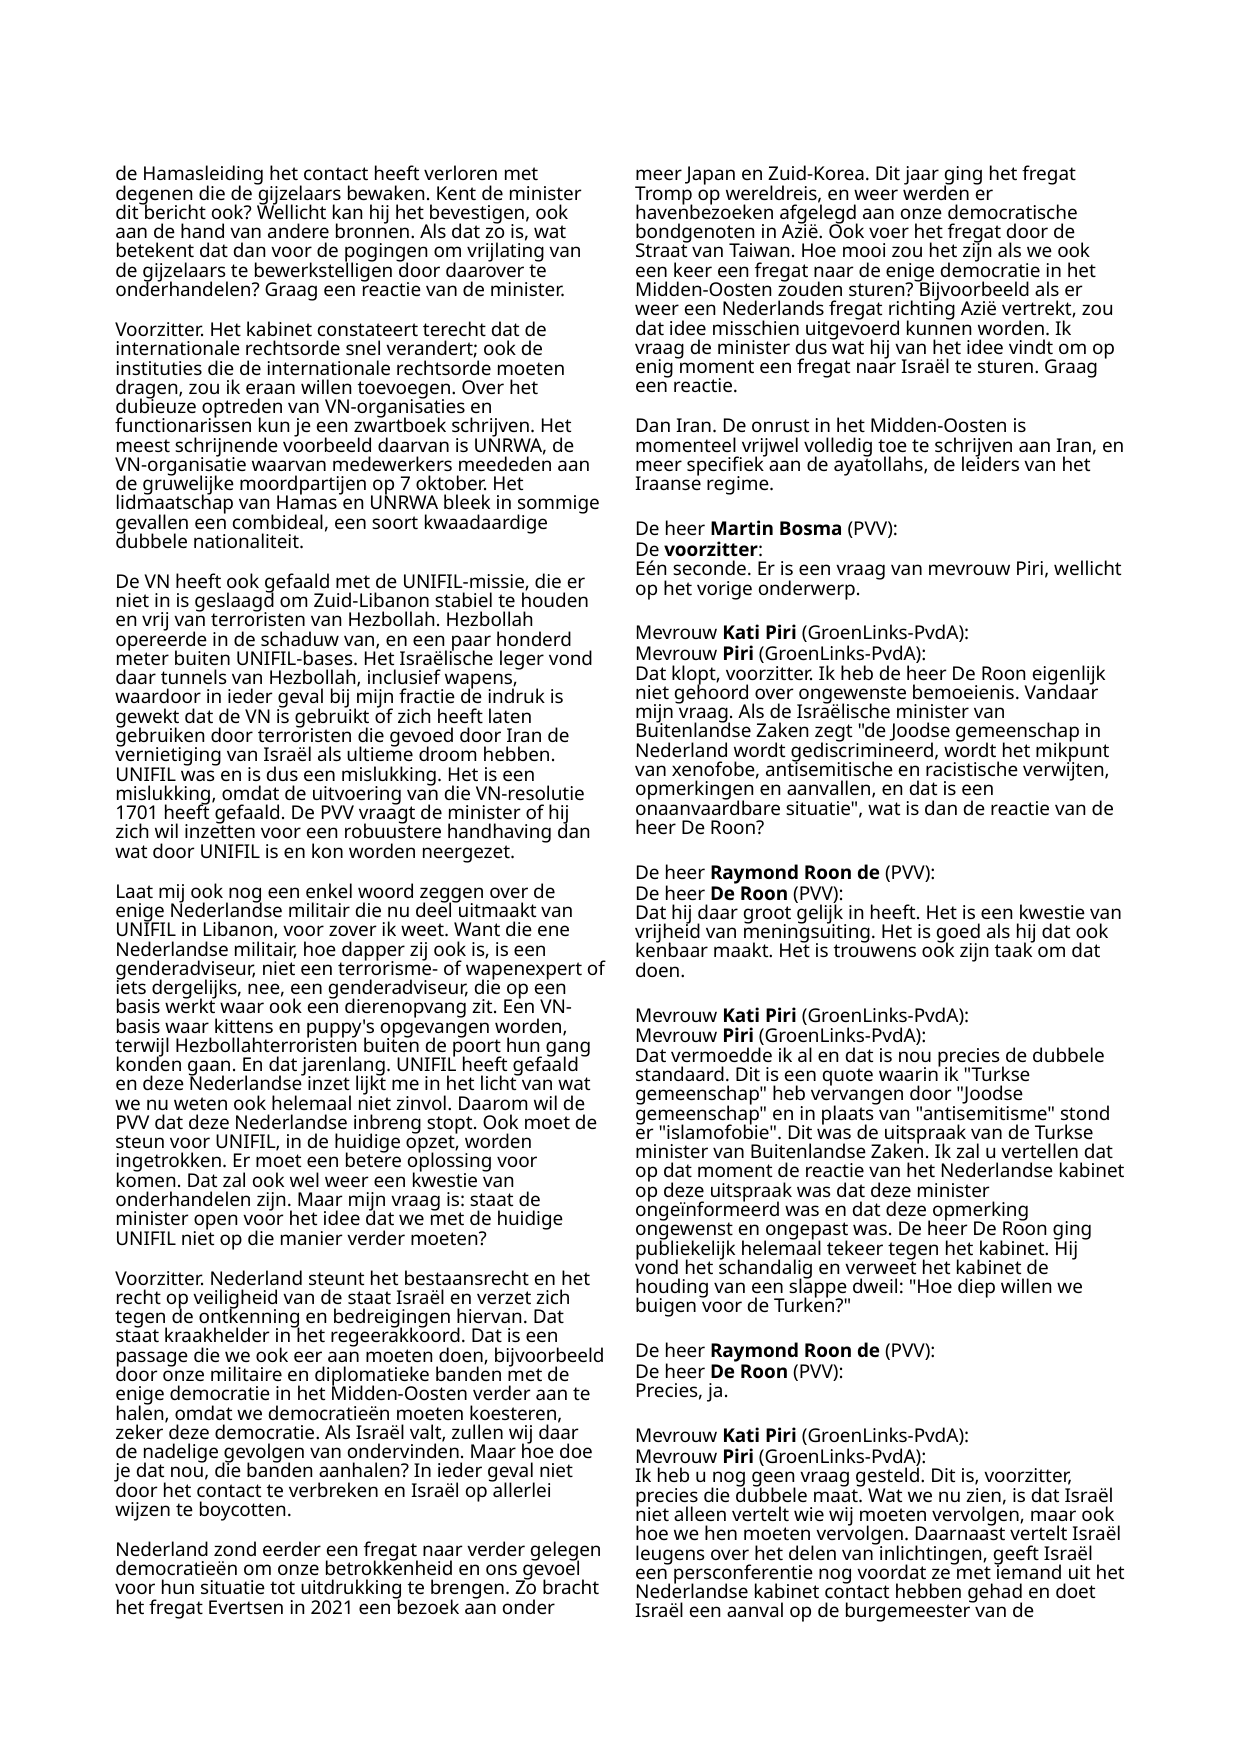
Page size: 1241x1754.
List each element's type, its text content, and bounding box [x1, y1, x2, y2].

text Ik heb u nog geen vraag gesteld. Dit is, voorzitter, precies die dubbele maat. Wat we nu zien, is dat Israël niet alleen vertelt wie wij moeten vervolgen, maar ook hoe we hen moeten vervolgen. Daarnaast vertelt Israël leugens over het delen van inlichtingen, geeft Israël een persconferentie nog voordat ze met iemand uit het Nederlandse kabinet contact hebben gehad en doet Israël een aanval op de burgemeester van de [635, 1467, 1125, 1622]
text Mevrouw Kati Piri (GroenLinks-PvdA): [635, 1422, 1125, 1448]
text Mevrouw Piri (GroenLinks-PvdA): [635, 1448, 1125, 1467]
text De heer De Roon (PVV): [635, 1363, 1125, 1382]
text Nederland zond eerder een fregat naar verder gelegen democratieën om onze betrokkenheid en ons gevoel voor hun situatie tot uitdrukking te brengen. Zo bracht het fregat Evertsen in 2021 een bezoek aan onder [115, 1541, 605, 1618]
text Mevrouw Piri (GroenLinks-PvdA): [635, 645, 1125, 664]
text Dat vermoedde ik al en dat is nou precies de dubbele standaard. Dit is een quote waarin ik "Turkse gemeenschap" heb vervangen door "Joodse gemeenschap" en in plaats van "antisemitisme" stond er "islamofobie". Dit was de uitspraak van de Turkse minister van Buitenlandse Zaken. Ik zal u vertellen dat op dat moment de reactie van het Nederlandse kabinet op deze uitspraak was dat deze minister ongeïnformeerd was en dat deze opmerking ongewenst en ongepast was. De heer De Roon ging publiekelijk helemaal tekeer tegen het kabinet. Hij vond het schandalig en verweet het kabinet de houding van een slappe dweil: "Hoe diep willen we buigen voor de Turken?" [635, 1047, 1125, 1317]
text Mevrouw Kati Piri (GroenLinks-PvdA): [635, 619, 1125, 645]
text Precies, ja. [635, 1382, 1125, 1402]
text Eén seconde. Er is een vraag van mevrouw Piri, wellicht op het vorige onderwerp. [635, 560, 1125, 599]
text de Hamasleiding het contact heeft verloren met degenen die de gijzelaars bewaken. Kent de minister dit bericht ook? Wellicht kan hij het bevestigen, ook aan de hand van andere bronnen. Als dat zo is, wat betekent dat dan voor de pogingen om vrijlating van de gijzelaars te bewerkstelligen door daarover te onderhandelen? Graag een reactie van de minister. [115, 165, 605, 300]
text De VN heeft ook gefaald met de UNIFIL-missie, die er niet in is geslaagd om Zuid-Libanon stabiel te houden en vrij van terroristen van Hezbollah. Hezbollah opereerde in de schaduw van, en een paar honderd meter buiten UNIFIL-bases. Het Israëlische leger vond daar tunnels van Hezbollah, inclusief wapens, waardoor in ieder geval bij mijn fractie de indruk is gewekt dat de VN is gebruikt of zich heeft laten gebruiken door terroristen die gevoed door Iran de vernietiging van Israël als ultieme droom hebben. UNIFIL was en is dus een mislukking. Het is een mislukking, omdat de uitvoering van die VN-resolutie 1701 heeft gefaald. De PVV vraagt de minister of hij zich wil inzetten voor een robuustere handhaving dan wat door UNIFIL is en kon worden neergezet. [115, 573, 605, 862]
text Dan Iran. De onrust in het Midden-Oosten is momenteel vrijwel volledig toe te schrijven aan Iran, en meer specifiek aan de ayatollahs, de leiders van het Iraanse regime. [635, 417, 1125, 494]
text Laat mij ook nog een enkel woord zeggen over de enige Nederlandse militair die nu deel uitmaakt van UNIFIL in Libanon, voor zover ik weet. Want die ene Nederlandse militair, hoe dapper zij ook is, is een genderadviseur, niet een terrorisme- of wapenexpert of iets dergelijks, nee, een genderadviseur, die op een basis werkt waar ook een dierenopvang zit. Een VN-basis waar kittens en puppy's opgevangen worden, terwijl Hezbollahterroristen buiten de poort hun gang konden gaan. En dat jarenlang. UNIFIL heeft gefaald en deze Nederlandse inzet lijkt me in het licht van wat we nu weten ook helemaal niet zinvol. Daarom wil de PVV dat deze Nederlandse inbreng stopt. Ook moet de steun voor UNIFIL, in de huidige opzet, worden ingetrokken. Er moet een betere oplossing voor komen. Dat zal ook wel weer een kwestie van onderhandelen zijn. Maar mijn vraag is: staat de minister open voor het idee dat we met de huidige UNIFIL niet op die manier verder moeten? [115, 883, 605, 1249]
text De heer Raymond Roon de (PVV): [635, 859, 1125, 884]
text De voorzitter: [635, 541, 1125, 560]
text De heer Raymond Roon de (PVV): [635, 1337, 1125, 1363]
text Voorzitter. Nederland steunt het bestaansrecht en het recht op veiligheid van de staat Israël en verzet zich tegen de ontkenning en bedreigingen hiervan. Dat staat kraakhelder in het regeerakkoord. Dat is een passage die we ook eer aan moeten doen, bijvoorbeeld door onze militaire en diplomatieke banden met de enige democratie in het Midden-Oosten verder aan te halen, omdat we democratieën moeten koesteren, zeker deze democratie. Als Israël valt, zullen wij daar de nadelige gevolgen van ondervinden. Maar hoe doe je dat nou, die banden aanhalen? In ieder geval niet door het contact te verbreken en Israël op allerlei wijzen te boycotten. [115, 1269, 605, 1520]
text Dat hij daar groot gelijk in heeft. Het is een kwestie van vrijheid van meningsuiting. Het is goed als hij dat ook kenbaar maakt. Het is trouwens ook zijn taak om dat doen. [635, 904, 1125, 981]
text Dat klopt, voorzitter. Ik heb de heer De Roon eigenlijk niet gehoord over ongewenste bemoeienis. Vandaar mijn vraag. Als de Israëlische minister van Buitenlandse Zaken zegt "de Joodse gemeenschap in Nederland wordt gediscrimineerd, wordt het mikpunt van xenofobe, antisemitische en racistische verwijten, opmerkingen en aanvallen, en dat is een onaanvaardbare situatie", wat is dan de reactie van de heer De Roon? [635, 664, 1125, 838]
text Mevrouw Piri (GroenLinks-PvdA): [635, 1027, 1125, 1047]
text Mevrouw Kati Piri (GroenLinks-PvdA): [635, 1002, 1125, 1027]
text De heer De Roon (PVV): [635, 884, 1125, 904]
text meer Japan en Zuid-Korea. Dit jaar ging het fregat Tromp op wereldreis, en weer werden er havenbezoeken afgelegd aan onze democratische bondgenoten in Azië. Ook voer het fregat door de Straat van Taiwan. Hoe mooi zou het zijn als we ook een keer een fregat naar de enige democratie in het Midden-Oosten zouden sturen? Bijvoorbeeld als er weer een Nederlands fregat richting Azië vertrekt, zou dat idee misschien uitgevoerd kunnen worden. Ik vraag de minister dus wat hij van het idee vindt om op enig moment een fregat naar Israël te sturen. Graag een reactie. [635, 165, 1125, 397]
text Voorzitter. Het kabinet constateert terecht dat de internationale rechtsorde snel verandert; ook de instituties die de internationale rechtsorde moeten dragen, zou ik eraan willen toevoegen. Over het dubieuze optreden van VN-organisaties en functionarissen kun je een zwartboek schrijven. Het meest schrijnende voorbeeld daarvan is UNRWA, de VN-organisatie waarvan medewerkers meededen aan de gruwelijke moordpartijen op 7 oktober. Het lidmaatschap van Hamas en UNRWA bleek in sommige gevallen een combideal, een soort kwaadaardige dubbele nationaliteit. [115, 321, 605, 552]
text De heer Martin Bosma (PVV): [635, 515, 1125, 541]
